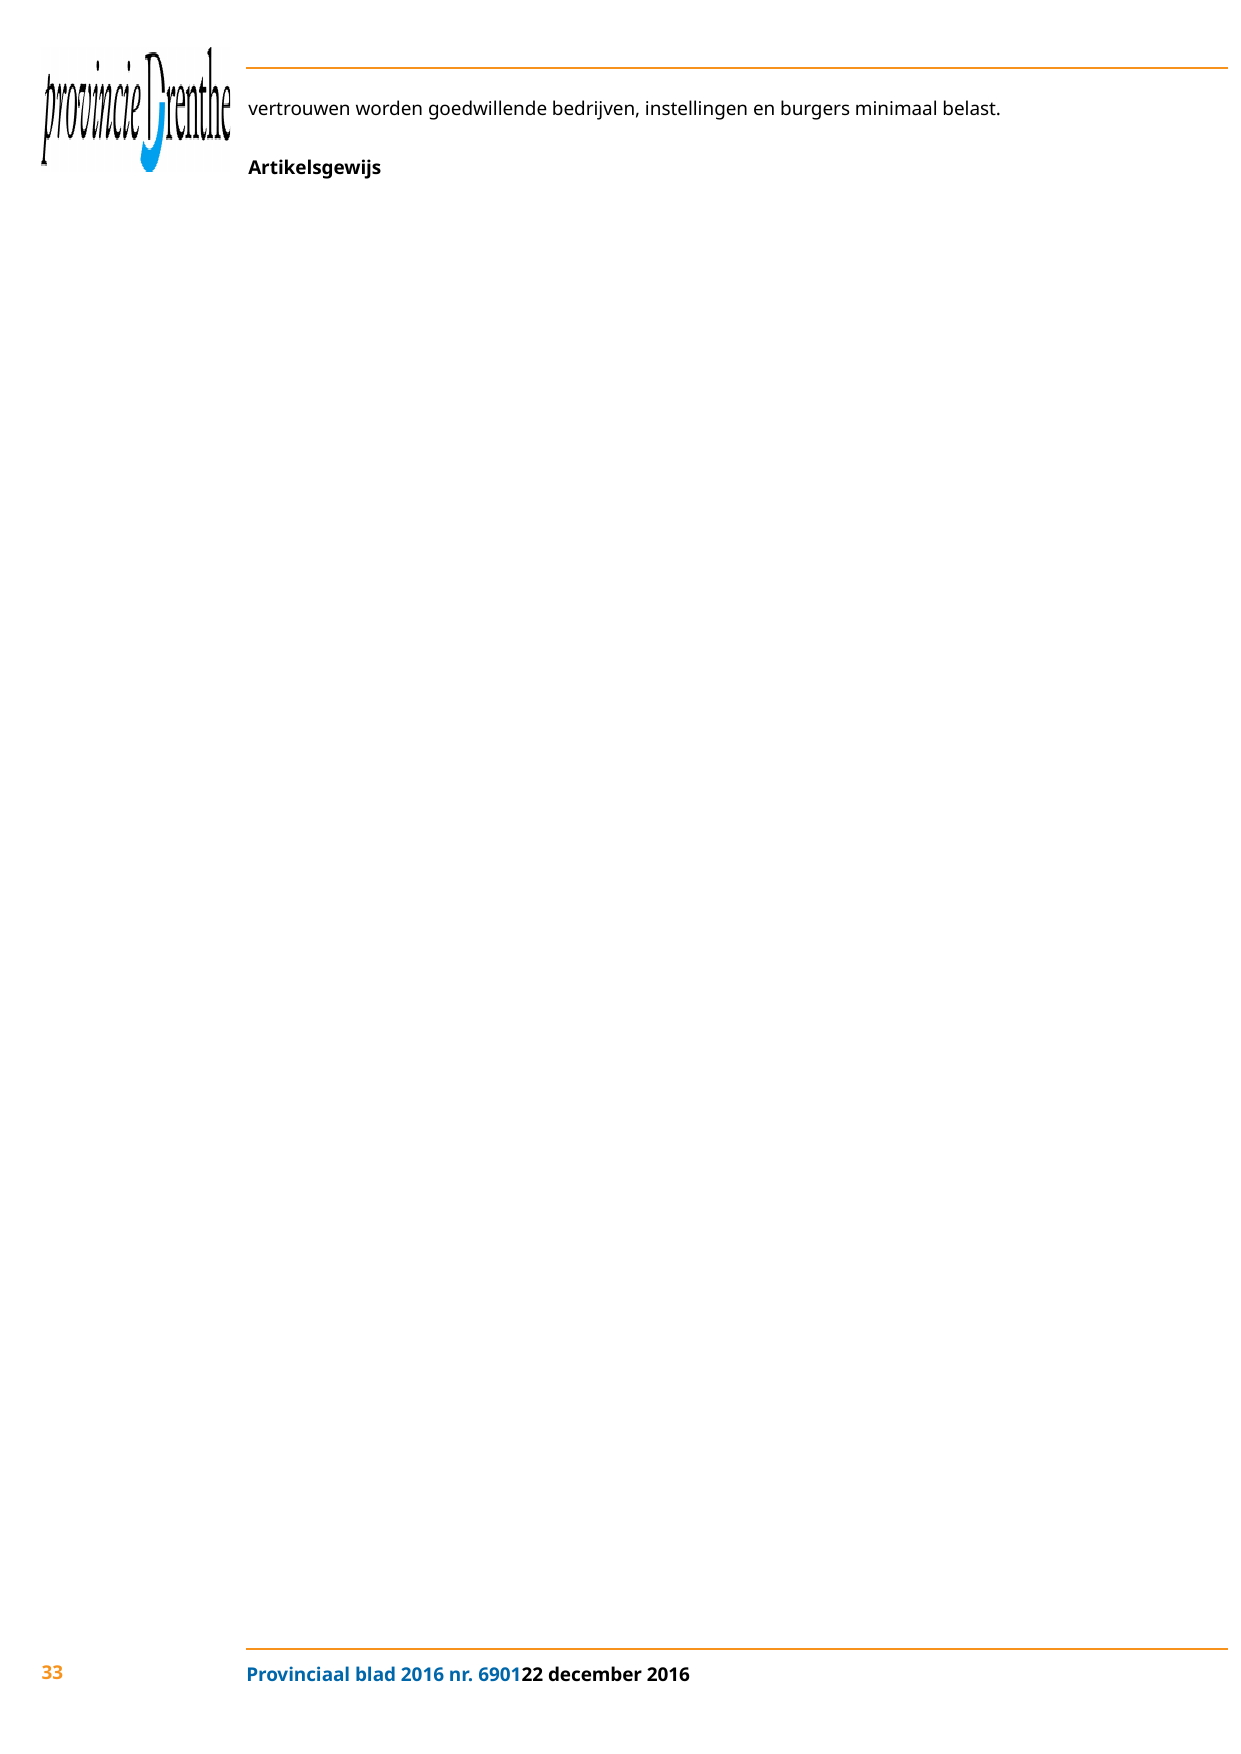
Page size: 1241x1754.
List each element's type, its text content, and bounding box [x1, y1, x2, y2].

text vertrouwen worden goedwillende bedrijven, instellingen en burgers minimaal belast. [248, 95, 1152, 121]
picture [41, 47, 231, 172]
text Artikelsgewijs [248, 154, 1152, 180]
